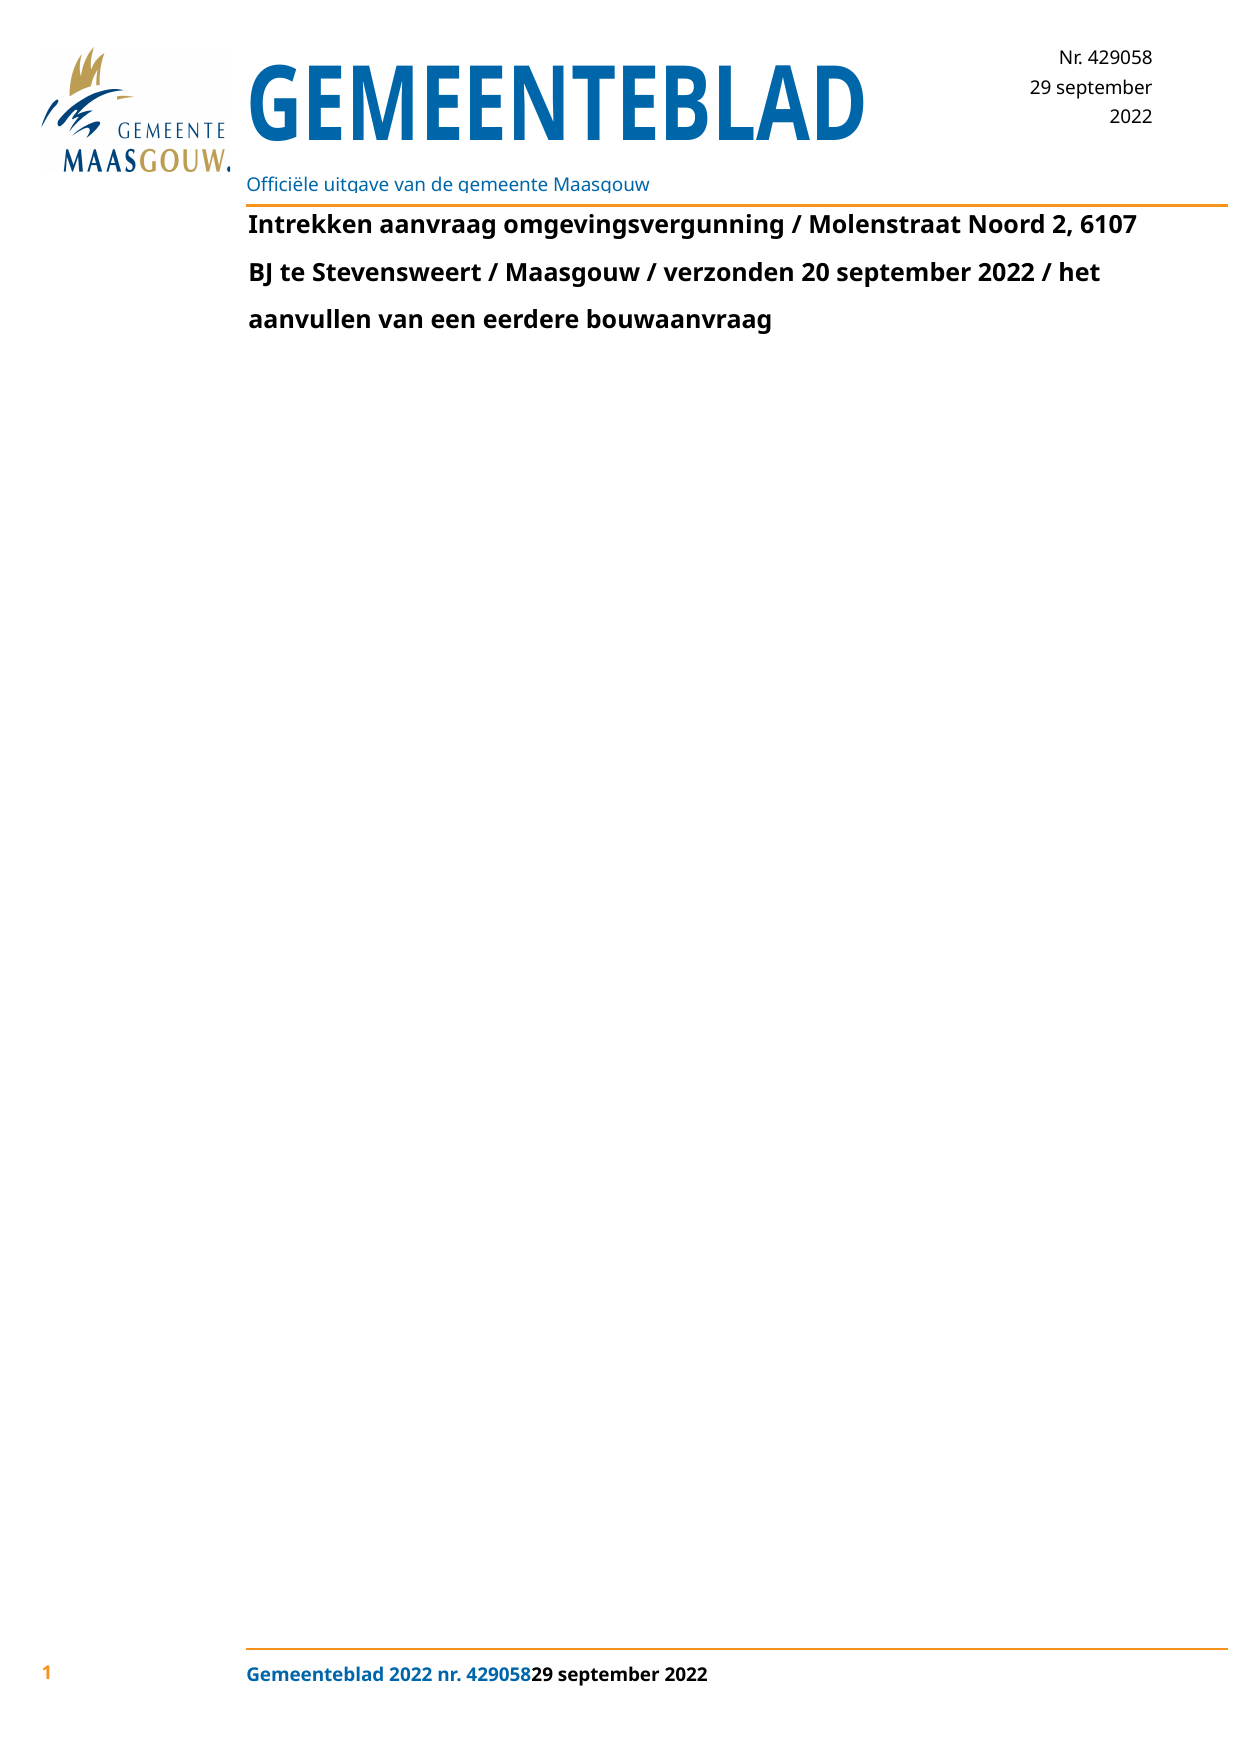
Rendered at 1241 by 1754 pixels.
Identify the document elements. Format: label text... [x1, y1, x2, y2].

text Intrekken aanvraag omgevingsvergunning / Molenstraat Noord 2, 6107 BJ te Stevensweert / Maasgouw / verzonden 20 september 2022 / het aanvullen van een eerdere bouwaanvraag [248, 207, 1152, 336]
picture [41, 47, 231, 172]
